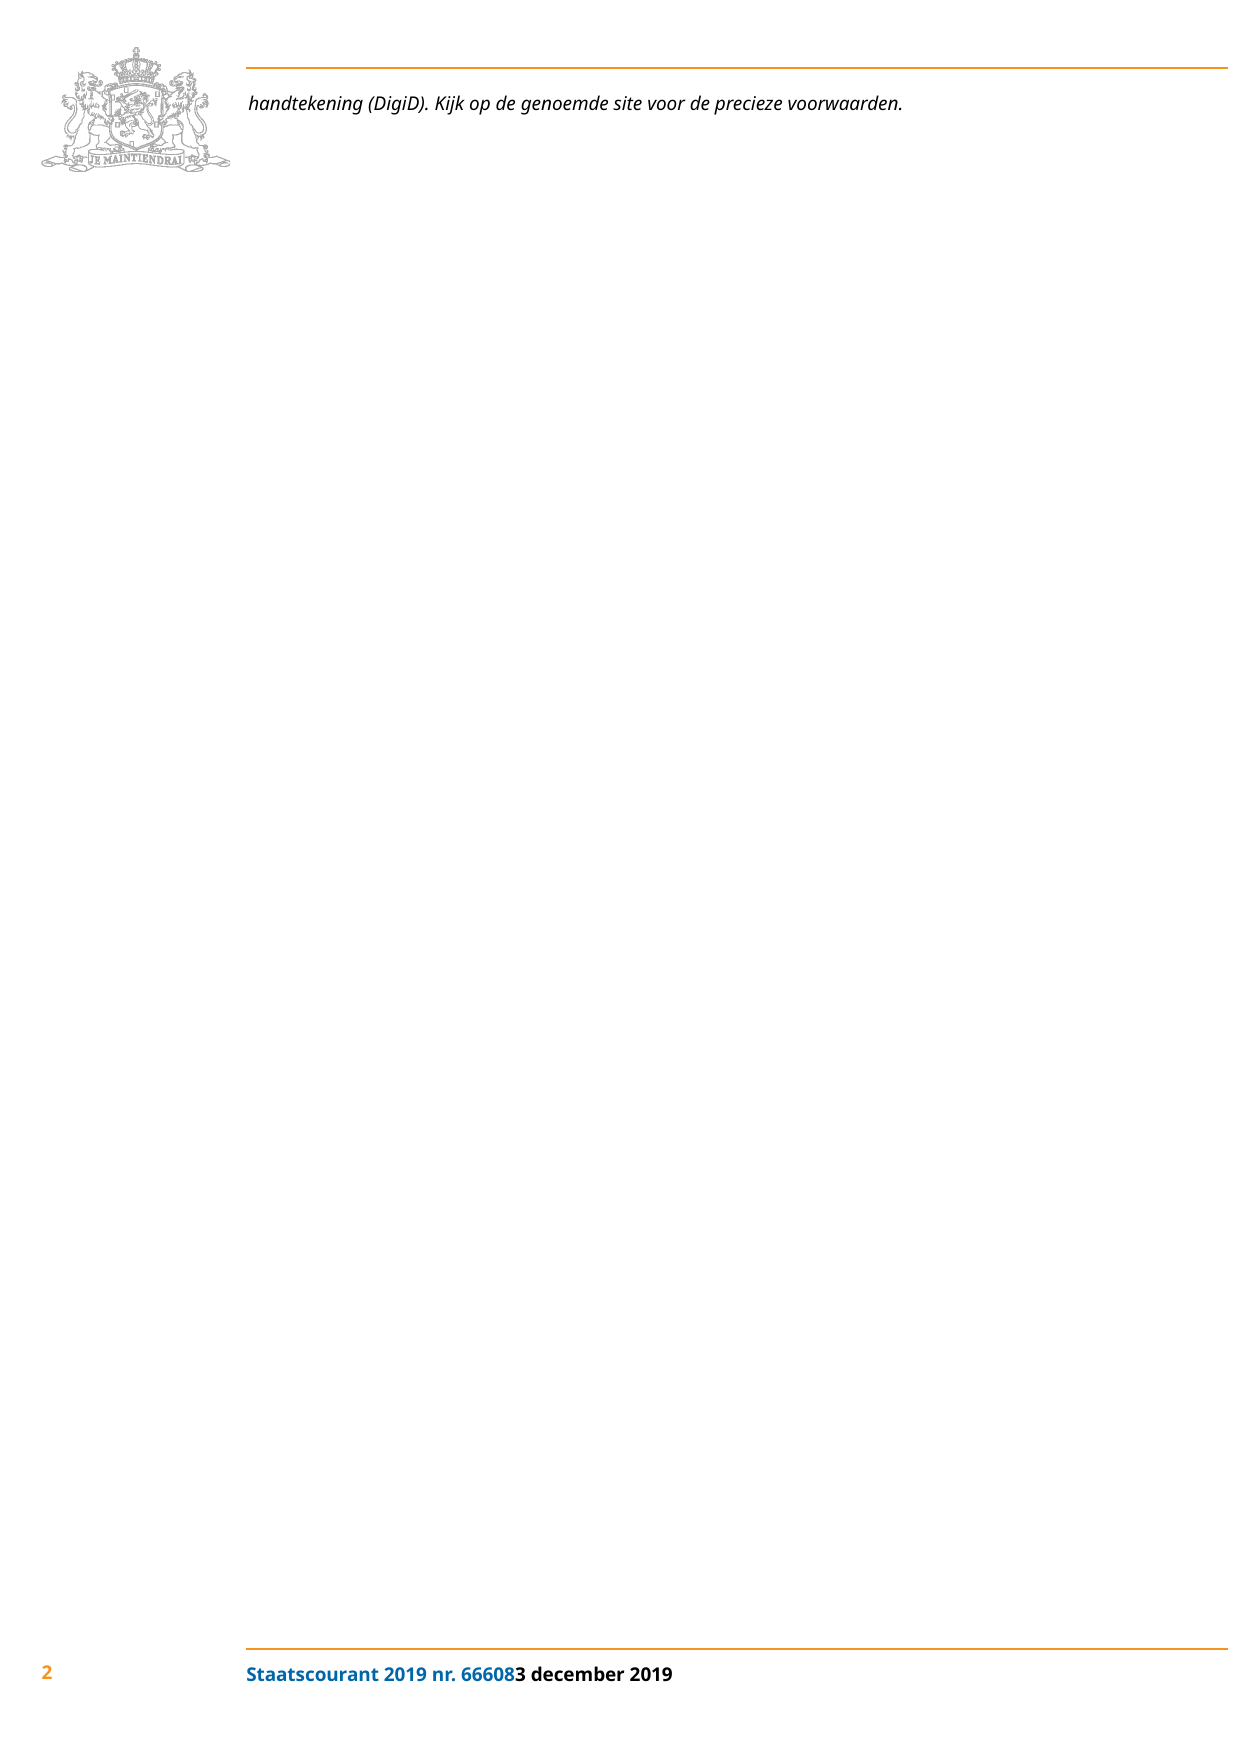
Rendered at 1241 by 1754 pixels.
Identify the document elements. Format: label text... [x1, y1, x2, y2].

picture [41, 47, 231, 172]
text handtekening (DigiD). Kijk op de genoemde site voor de precieze voorwaarden. [248, 95, 1152, 114]
